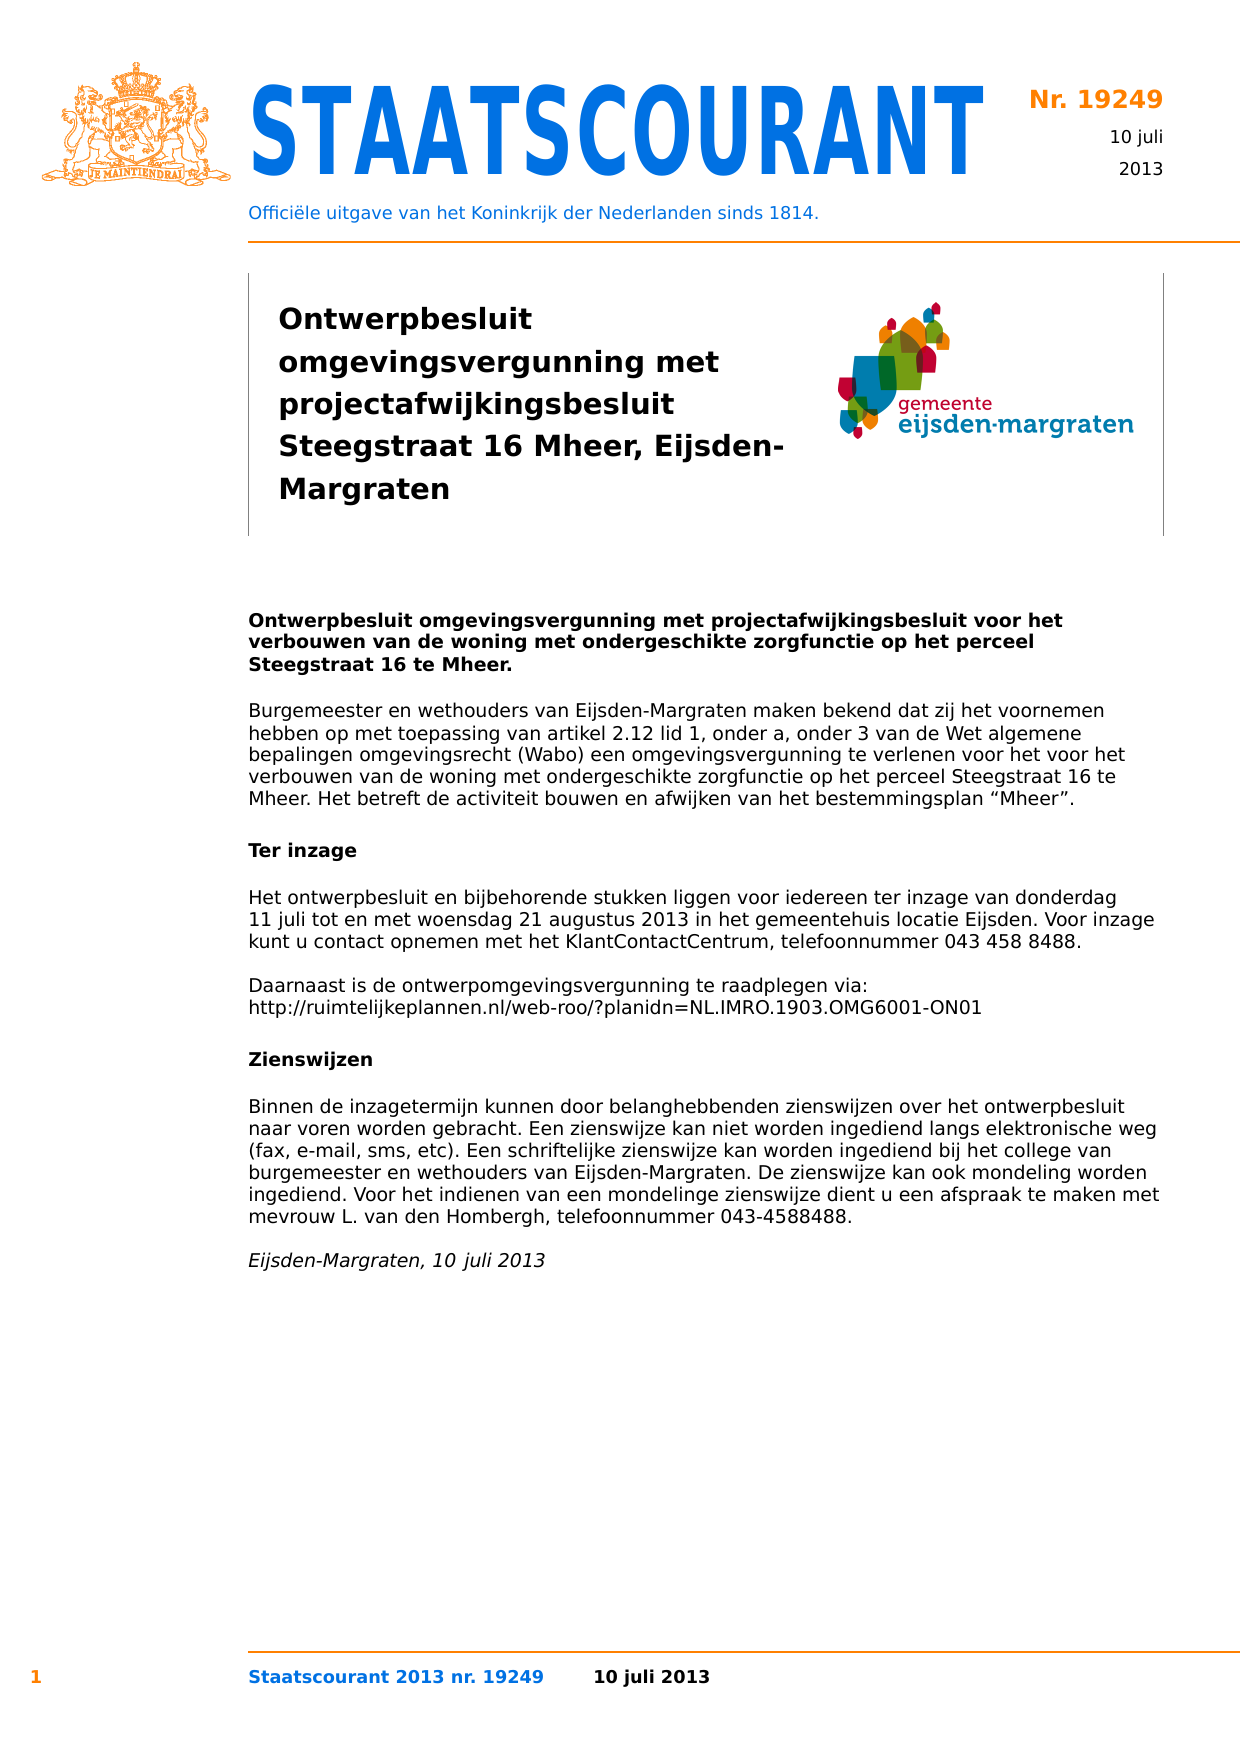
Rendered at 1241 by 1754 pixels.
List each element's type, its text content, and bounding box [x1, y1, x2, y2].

table_header Nr. 19249 [998, 62, 1240, 121]
table_cell Officiële uitgave van het Koninkrijk der Nederlanden sinds 1814. [248, 203, 1240, 241]
table_cell 10 juli [998, 121, 1240, 153]
subtitle Ontwerpbesluit omgevingsvergunning met projectafwijkingsbesluit Steegstraat 16 Mheer, Eijsden-Margraten [249, 273, 1163, 536]
picture [838, 302, 1134, 439]
text Burgemeester en wethouders van Eijsden-Margraten maken bekend dat zij het voornemen hebben op met toepassing van artikel 2.12 lid 1, onder a, onder 3 van de Wet algemene bepalingen omgevingsrecht (Wabo) een omgevingsvergunning te verlenen voor het voor het verbouwen van de woning met ondergeschikte zorgfunctie op het perceel Steegstraat 16 te Mheer. Het betreft de activiteit bouwen en afwijken van het bestemmingsplan “Mheer”. [248, 700, 1163, 810]
subtitle Ontwerpbesluit omgevingsvergunning met projectafwijkingsbesluit voor het verbouwen van de woning met ondergeschikte zorgfunctie op het perceel Steegstraat 16 te Mheer. [248, 609, 1163, 675]
table_cell 2013 [998, 153, 1240, 203]
table_header [25, 62, 248, 241]
subtitle Ter inzage [248, 840, 1163, 862]
text Binnen de inzagetermijn kunnen door belanghebbenden zienswijzen over het ontwerpbesluit naar voren worden gebracht. Een zienswijze kan niet worden ingediend langs elektronische weg (fax, e-mail, sms, etc). Een schriftelijke zienswijze kan worden ingediend bij het college van burgemeester en wethouders van Eijsden-Margraten. De zienswijze kan ook mondeling worden ingediend. Voor het indienen van een mondelinge zienswijze dient u een afspraak te maken met mevrouw L. van den Hombergh, telefoonnummer 043-4588488. [248, 1096, 1163, 1228]
subtitle Zienswijzen [248, 1049, 1163, 1071]
table_header STAATSCOURANT [248, 62, 998, 203]
text Eijsden-Margraten, 10 juli 2013 [248, 1250, 1163, 1272]
picture [41, 62, 231, 186]
text Daarnaast is de ontwerpomgevingsvergunning te raadplegen via: http://ruimtelijkeplannen.nl/web-roo/?planidn=NL.IMRO.1903.OMG6001-ON01 [248, 975, 1163, 1019]
text Het ontwerpbesluit en bijbehorende stukken liggen voor iedereen ter inzage van donderdag 11 juli tot en met woensdag 21 augustus 2013 in het gemeentehuis locatie Eijsden. Voor inzage kunt u contact opnemen met het KlantContactCentrum, telefoonnummer 043 458 8488. [248, 887, 1163, 953]
